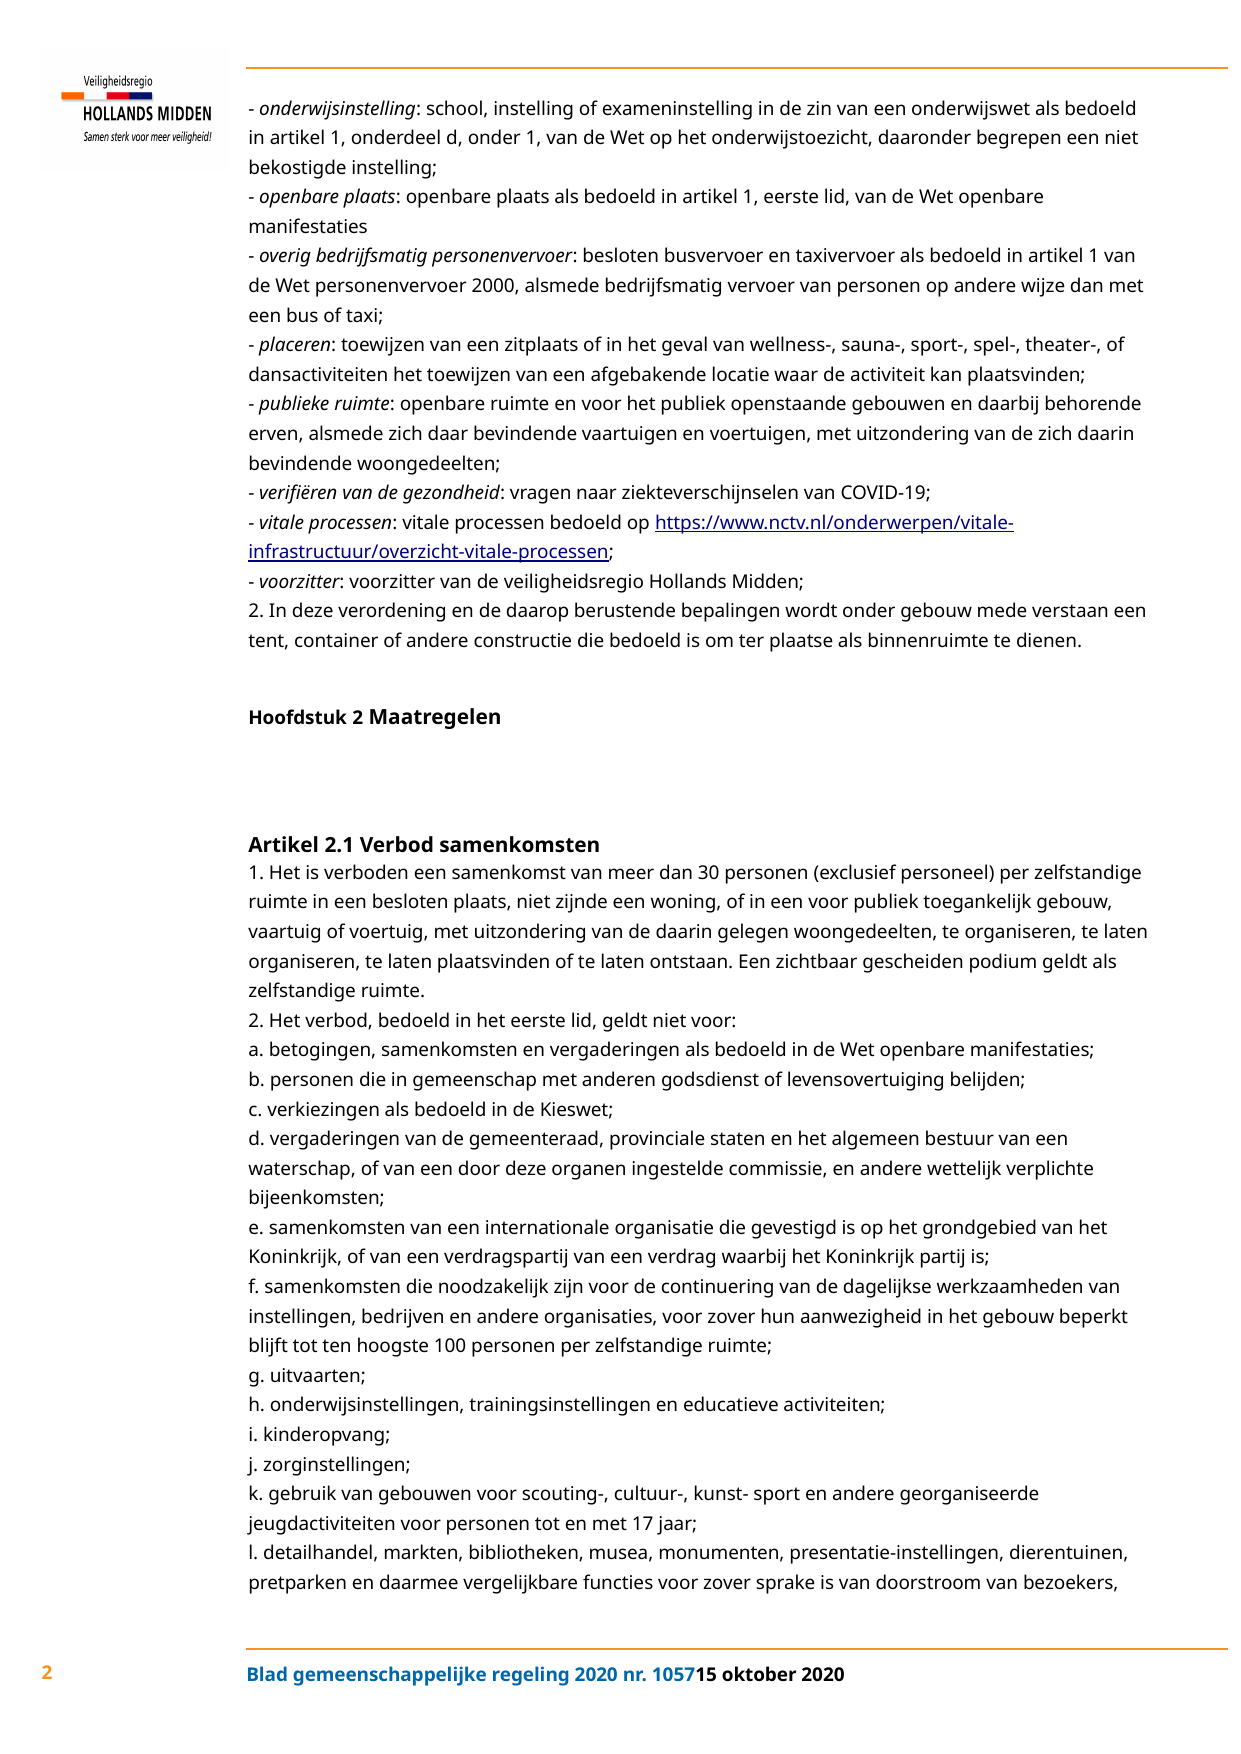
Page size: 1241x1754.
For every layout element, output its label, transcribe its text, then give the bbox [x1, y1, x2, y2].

text 2. In deze verordening en de daarop berustende bepalingen wordt onder gebouw mede verstaan een tent, container of andere constructie die bedoeld is om ter plaatse als binnenruimte te dienen. [248, 598, 1152, 653]
text - verifiëren van de gezondheid: vragen naar ziekteverschijnselen van COVID-19; [248, 479, 1152, 505]
text g. uitvaarten; [248, 1362, 1152, 1388]
text i. kinderopvang; [248, 1421, 1152, 1447]
text d. vergaderingen van de gemeenteraad, provinciale staten en het algemeen bestuur van een waterschap, of van een door deze organen ingestelde commissie, en andere wettelijk verplichte bijeenkomsten; [248, 1125, 1152, 1210]
text - voorzitter: voorzitter van de veiligheidsregio Hollands Midden; [248, 568, 1152, 594]
text h. onderwijsinstellingen, trainingsinstellingen en educatieve activiteiten; [248, 1392, 1152, 1417]
text a. betogingen, samenkomsten en vergaderingen als bedoeld in de Wet openbare manifestaties; [248, 1037, 1152, 1062]
text 1. Het is verboden een samenkomst van meer dan 30 personen (exclusief personeel) per zelfstandige ruimte in een besloten plaats, niet zijnde een woning, of in een voor publiek toegankelijk gebouw, vaartuig of voertuig, met uitzondering van de daarin gelegen woongedeelten, te organiseren, te laten organiseren, te laten plaatsvinden of te laten ontstaan. Een zichtbaar gescheiden podium geldt als zelfstandige ruimte. [248, 859, 1152, 1003]
text b. personen die in gemeenschap met anderen godsdienst of levensovertuiging belijden; [248, 1066, 1152, 1092]
text Hoofdstuk 2 Maatregelen [248, 702, 1152, 731]
text f. samenkomsten die noodzakelijk zijn voor de continuering van de dagelijkse werkzaamheden van instellingen, bedrijven en andere organisaties, voor zover hun aanwezigheid in het gebouw beperkt blijft tot ten hoogste 100 personen per zelfstandige ruimte; [248, 1273, 1152, 1358]
text Artikel 2.1 Verbod samenkomsten [248, 831, 1152, 859]
text e. samenkomsten van een internationale organisatie die gevestigd is op het grondgebied van het Koninkrijk, of van een verdragspartij van een verdrag waarbij het Koninkrijk partij is; [248, 1214, 1152, 1269]
text 2. Het verbod, bedoeld in het eerste lid, geldt niet voor: [248, 1007, 1152, 1033]
text k. gebruik van gebouwen voor scouting-, cultuur-, kunst- sport en andere georganiseerde jeugdactiviteiten voor personen tot en met 17 jaar; [248, 1480, 1152, 1536]
text - publieke ruimte: openbare ruimte en voor het publiek openstaande gebouwen en daarbij behorende erven, alsmede zich daar bevindende vaartuigen en voertuigen, met uitzondering van de zich daarin bevindende woongedeelten; [248, 391, 1152, 476]
text - onderwijsinstelling: school, instelling of exameninstelling in de zin van een onderwijswet als bedoeld in artikel 1, onderdeel d, onder 1, van de Wet op het onderwijstoezicht, daaronder begrepen een niet bekostigde instelling; [248, 95, 1152, 180]
text - vitale processen: vitale processen bedoeld op https://www.nctv.nl/onderwerpen/vitale-infrastructuur/overzicht-vitale-processen; [248, 509, 1152, 564]
text c. verkiezingen als bedoeld in de Kieswet; [248, 1096, 1152, 1121]
text - openbare plaats: openbare plaats als bedoeld in artikel 1, eerste lid, van de Wet openbare manifestaties [248, 183, 1152, 239]
text j. zorginstellingen; [248, 1451, 1152, 1476]
text l. detailhandel, markten, bibliotheken, musea, monumenten, presentatie-instellingen, dierentuinen, pretparken en daarmee vergelijkbare functies voor zover sprake is van doorstroom van bezoekers, [248, 1539, 1152, 1595]
text - overig bedrijfsmatig personenvervoer: besloten busvervoer en taxivervoer als bedoeld in artikel 1 van de Wet personenvervoer 2000, alsmede bedrijfsmatig vervoer van personen op andere wijze dan met een bus of taxi; [248, 243, 1152, 328]
text - placeren: toewijzen van een zitplaats of in het geval van wellness-, sauna-, sport-, spel-, theater-, of dansactiviteiten het toewijzen van een afgebakende locatie waar de activiteit kan plaatsvinden; [248, 331, 1152, 387]
picture [41, 47, 231, 172]
